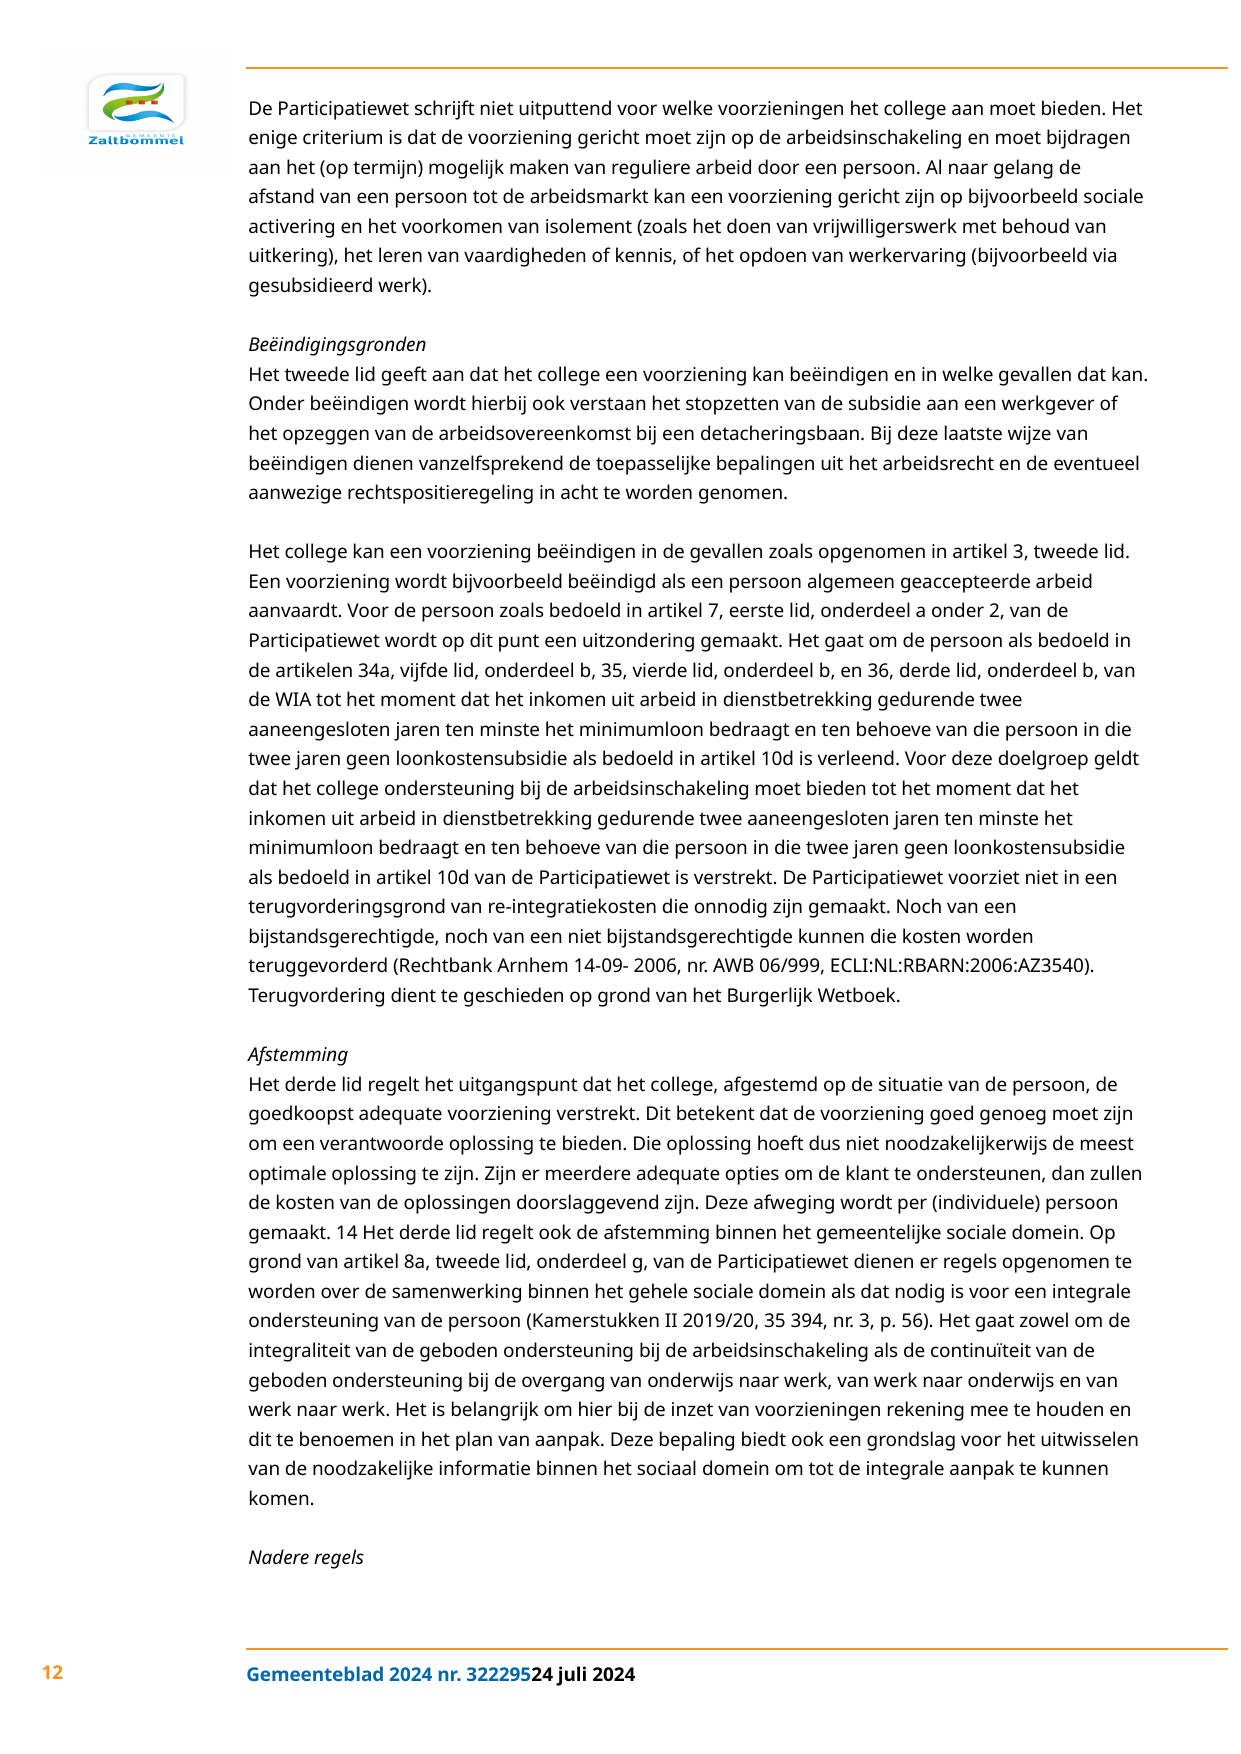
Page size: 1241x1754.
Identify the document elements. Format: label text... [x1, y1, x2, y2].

text Beëindigingsgronden [248, 331, 1152, 357]
picture [41, 47, 231, 172]
text Het college kan een voorziening beëindigen in de gevallen zoals opgenomen in artikel 3, tweede lid. Een voorziening wordt bijvoorbeeld beëindigd als een persoon algemeen geaccepteerde arbeid aanvaardt. Voor de persoon zoals bedoeld in artikel 7, eerste lid, onderdeel a onder 2, van de Participatiewet wordt op dit punt een uitzondering gemaakt. Het gaat om de persoon als bedoeld in de artikelen 34a, vijfde lid, onderdeel b, 35, vierde lid, onderdeel b, en 36, derde lid, onderdeel b, van de WIA tot het moment dat het inkomen uit arbeid in dienstbetrekking gedurende twee aaneengesloten jaren ten minste het minimumloon bedraagt en ten behoeve van die persoon in die twee jaren geen loonkostensubsidie als bedoeld in artikel 10d is verleend. Voor deze doelgroep geldt dat het college ondersteuning bij de arbeidsinschakeling moet bieden tot het moment dat het inkomen uit arbeid in dienstbetrekking gedurende twee aaneengesloten jaren ten minste het minimumloon bedraagt en ten behoeve van die persoon in die twee jaren geen loonkostensubsidie als bedoeld in artikel 10d van de Participatiewet is verstrekt. De Participatiewet voorziet niet in een terugvorderingsgrond van re-integratiekosten die onnodig zijn gemaakt. Noch van een bijstandsgerechtigde, noch van een niet bijstandsgerechtigde kunnen die kosten worden teruggevorderd (Rechtbank Arnhem 14-09- 2006, nr. AWB 06/999, ECLI:NL:RBARN:2006:AZ3540). Terugvordering dient te geschieden op grond van het Burgerlijk Wetboek. [248, 538, 1152, 1008]
text Nadere regels [248, 1544, 1152, 1570]
text Afstemming [248, 1041, 1152, 1067]
text Het derde lid regelt het uitgangspunt dat het college, afgestemd op de situatie van de persoon, de goedkoopst adequate voorziening verstrekt. Dit betekent dat de voorziening goed genoeg moet zijn om een verantwoorde oplossing te bieden. Die oplossing hoeft dus niet noodzakelijkerwijs de meest optimale oplossing te zijn. Zijn er meerdere adequate opties om de klant te ondersteunen, dan zullen de kosten van de oplossingen doorslaggevend zijn. Deze afweging wordt per (individuele) persoon gemaakt. 14 Het derde lid regelt ook de afstemming binnen het gemeentelijke sociale domein. Op grond van artikel 8a, tweede lid, onderdeel g, van de Participatiewet dienen er regels opgenomen te worden over de samenwerking binnen het gehele sociale domein als dat nodig is voor een integrale ondersteuning van de persoon (Kamerstukken II 2019/20, 35 394, nr. 3, p. 56). Het gaat zowel om de integraliteit van de geboden ondersteuning bij de arbeidsinschakeling als de continuïteit van de geboden ondersteuning bij de overgang van onderwijs naar werk, van werk naar onderwijs en van werk naar werk. Het is belangrijk om hier bij de inzet van voorzieningen rekening mee te houden en dit te benoemen in het plan van aanpak. Deze bepaling biedt ook een grondslag voor het uitwisselen van de noodzakelijke informatie binnen het sociaal domein om tot de integrale aanpak te kunnen komen. [248, 1071, 1152, 1511]
text Het tweede lid geeft aan dat het college een voorziening kan beëindigen en in welke gevallen dat kan. Onder beëindigen wordt hierbij ook verstaan het stopzetten van de subsidie aan een werkgever of het opzeggen van de arbeidsovereenkomst bij een detacheringsbaan. Bij deze laatste wijze van beëindigen dienen vanzelfsprekend de toepasselijke bepalingen uit het arbeidsrecht en de eventueel aanwezige rechtspositieregeling in acht te worden genomen. [248, 361, 1152, 505]
text De Participatiewet schrijft niet uitputtend voor welke voorzieningen het college aan moet bieden. Het enige criterium is dat de voorziening gericht moet zijn op de arbeidsinschakeling en moet bijdragen aan het (op termijn) mogelijk maken van reguliere arbeid door een persoon. Al naar gelang de afstand van een persoon tot de arbeidsmarkt kan een voorziening gericht zijn op bijvoorbeeld sociale activering en het voorkomen van isolement (zoals het doen van vrijwilligerswerk met behoud van uitkering), het leren van vaardigheden of kennis, of het opdoen van werkervaring (bijvoorbeeld via gesubsidieerd werk). [248, 95, 1152, 298]
